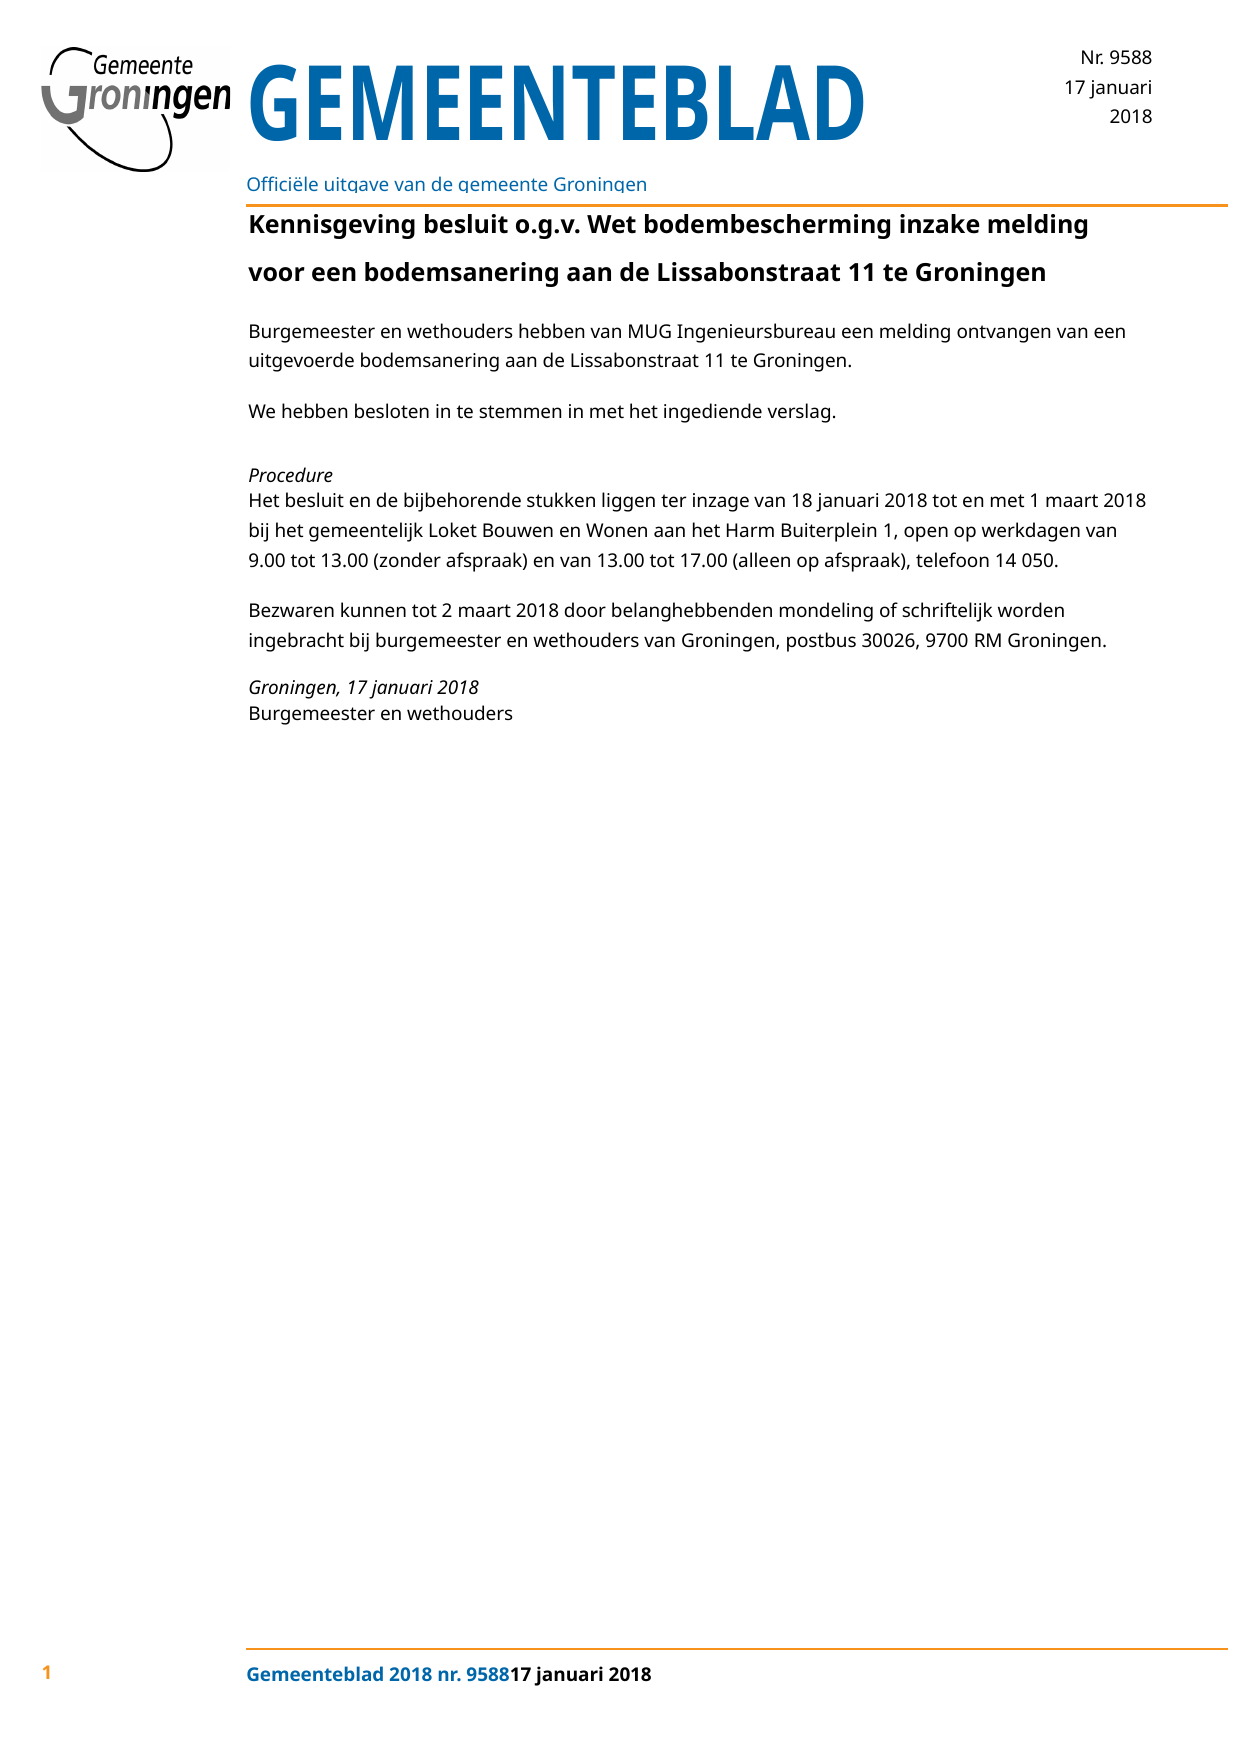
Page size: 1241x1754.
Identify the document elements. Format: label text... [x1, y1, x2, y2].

text Burgemeester en wethouders hebben van MUG Ingenieursbureau een melding ontvangen van een uitgevoerde bodemsanering aan de Lissabonstraat 11 te Groningen. [248, 318, 1152, 373]
picture [41, 47, 231, 172]
text Bezwaren kunnen tot 2 maart 2018 door belanghebbenden mondeling of schriftelijk worden ingebracht bij burgemeester en wethouders van Groningen, postbus 30026, 9700 RM Groningen. [248, 597, 1152, 652]
text Kennisgeving besluit o.g.v. Wet bodembescherming inzake melding voor een bodemsanering aan de Lissabonstraat 11 te Groningen [248, 207, 1152, 288]
text Groningen, 17 januari 2018 [248, 674, 1152, 700]
text Burgemeester en wethouders [248, 700, 1152, 726]
text Procedure [248, 462, 1152, 488]
text We hebben besloten in te stemmen in met het ingediende verslag. [248, 398, 1152, 424]
text Het besluit en de bijbehorende stukken liggen ter inzage van 18 januari 2018 tot en met 1 maart 2018 bij het gemeentelijk Loket Bouwen en Wonen aan het Harm Buiterplein 1, open op werkdagen van 9.00 tot 13.00 (zonder afspraak) en van 13.00 tot 17.00 (alleen op afspraak), telefoon 14 050. [248, 488, 1152, 572]
